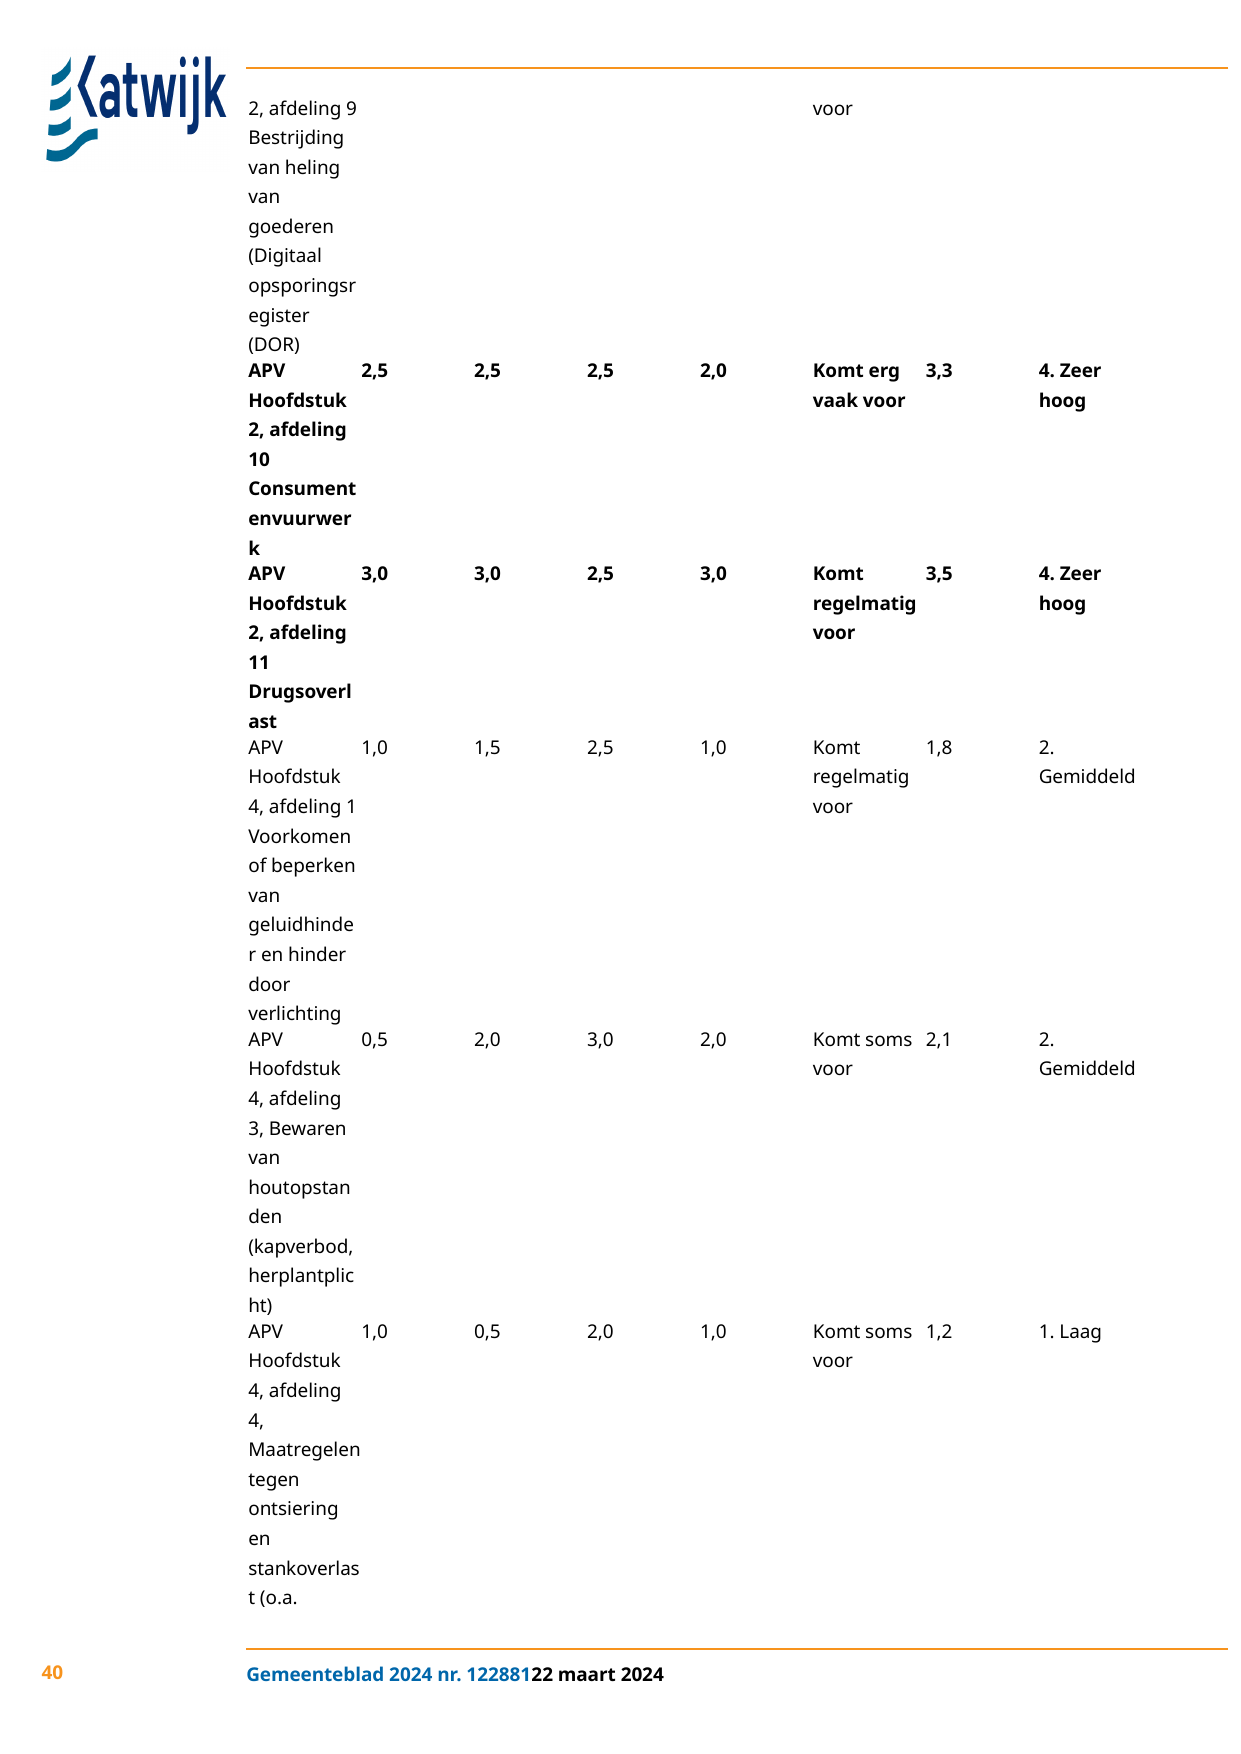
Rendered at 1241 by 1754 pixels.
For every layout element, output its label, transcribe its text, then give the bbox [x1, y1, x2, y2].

table_cell 2. Gemiddeld [1039, 734, 1152, 1026]
table_cell 3,0 [361, 560, 474, 734]
table_cell 1,5 [474, 734, 587, 1026]
table_cell APV Hoofdstuk 2, afdeling 10 Consumentenvuurwerk [248, 357, 361, 560]
table_cell 2,5 [587, 734, 700, 1026]
table_cell APV Hoofdstuk 4, afdeling 3, Bewaren van houtopstanden (kapverbod, herplantplicht) [248, 1026, 361, 1318]
table_cell 3,0 [587, 1026, 700, 1318]
table_cell APV Hoofdstuk 2, afdeling 11 Drugsoverlast [248, 560, 361, 734]
table_cell 3,0 [700, 560, 813, 734]
table_cell [926, 95, 1038, 357]
table_cell 0,5 [361, 1026, 474, 1318]
table_cell 1,0 [700, 1318, 813, 1610]
table_cell Komt soms voor [813, 1026, 926, 1318]
table_cell 4. Zeer hoog [1039, 357, 1152, 560]
table_cell [474, 95, 587, 357]
table_cell 1,2 [926, 1318, 1038, 1610]
table_cell [361, 95, 474, 357]
table_cell 2,0 [700, 357, 813, 560]
table_cell [1039, 95, 1152, 357]
table_cell 2,5 [361, 357, 474, 560]
table_cell [587, 95, 700, 357]
table_cell 2,5 [587, 560, 700, 734]
table_cell 2, afdeling 9 Bestrijding van heling van goederen (Digitaal opsporingsregister (DOR) [248, 95, 361, 357]
table_cell 2. Gemiddeld [1039, 1026, 1152, 1318]
table_cell 0,5 [474, 1318, 587, 1610]
table_cell 2,5 [587, 357, 700, 560]
table_cell 2,0 [587, 1318, 700, 1610]
table_cell 2,0 [700, 1026, 813, 1318]
table_cell APV Hoofdstuk 4, afdeling 1 Voorkomen of beperken van geluidhinder en hinder door verlichting [248, 734, 361, 1026]
table_cell Komt erg vaak voor [813, 357, 926, 560]
table_cell 2,0 [474, 1026, 587, 1318]
table_cell [700, 95, 813, 357]
table_cell 3,0 [474, 560, 587, 734]
table_cell 2,1 [926, 1026, 1038, 1318]
table_cell Komt soms voor [813, 1318, 926, 1610]
table_cell 1,8 [926, 734, 1038, 1026]
picture [41, 47, 231, 172]
table_cell 1,0 [700, 734, 813, 1026]
table_cell 3,3 [926, 357, 1038, 560]
table_cell 1,0 [361, 1318, 474, 1610]
table_cell Komt regelmatig voor [813, 734, 926, 1026]
table_cell 1,0 [361, 734, 474, 1026]
table_cell Komt regelmatig voor [813, 560, 926, 734]
table_cell voor [813, 95, 926, 357]
table_cell APV Hoofdstuk 4, afdeling 4, Maatregelen tegen ontsiering en stankoverlast (o.a. [248, 1318, 361, 1610]
table_cell 2,5 [474, 357, 587, 560]
table_cell 4. Zeer hoog [1039, 560, 1152, 734]
table_cell 1. Laag [1039, 1318, 1152, 1610]
table_cell 3,5 [926, 560, 1038, 734]
